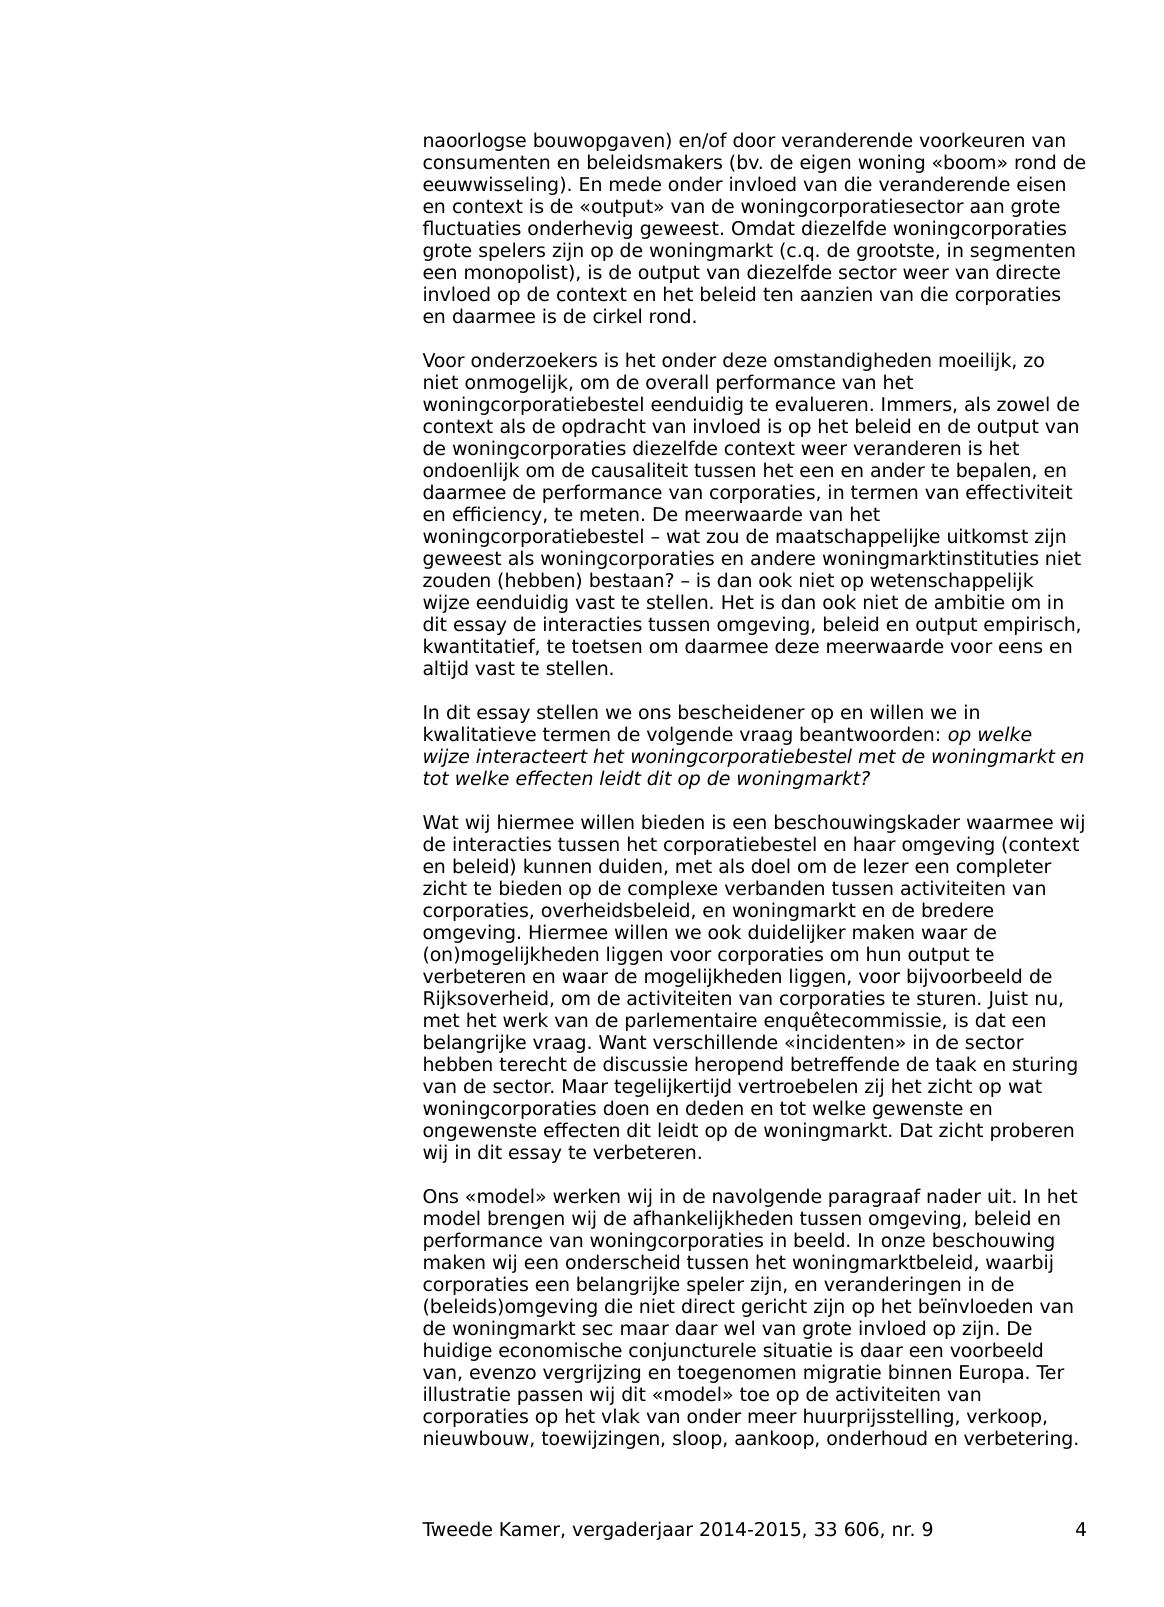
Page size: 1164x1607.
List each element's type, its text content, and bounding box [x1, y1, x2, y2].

text In dit essay stellen we ons bescheidener op en willen we in kwalitatieve termen de volgende vraag beantwoorden: op welke wijze interacteert het woningcorporatiebestel met de woningmarkt en tot welke effecten leidt dit op de woningmarkt? [422, 702, 1087, 790]
text Ons «model» werken wij in de navolgende paragraaf nader uit. In het model brengen wij de afhankelijkheden tussen omgeving, beleid en performance van woningcorporaties in beeld. In onze beschouwing maken wij een onderscheid tussen het woningmarktbeleid, waarbij corporaties een belangrijke speler zijn, en veranderingen in de (beleids)omgeving die niet direct gericht zijn op het beïnvloeden van de woningmarkt sec maar daar wel van grote invloed op zijn. De huidige economische conjuncturele situatie is daar een voorbeeld van, evenzo vergrijzing en toegenomen migratie binnen Europa. Ter illustratie passen wij dit «model» toe op de activiteiten van corporaties op het vlak van onder meer huurprijsstelling, verkoop, nieuwbouw, toewijzingen, sloop, aankoop, onderhoud en verbetering. [422, 1186, 1087, 1449]
text naoorlogse bouwopgaven) en/of door veranderende voorkeuren van consumenten en beleidsmakers (bv. de eigen woning «boom» rond de eeuwwisseling). En mede onder invloed van die veranderende eisen en context is de «output» van de woningcorporatiesector aan grote fluctuaties onderhevig geweest. Omdat diezelfde woningcorporaties grote spelers zijn op de woningmarkt (c.q. de grootste, in segmenten een monopolist), is de output van diezelfde sector weer van directe invloed op de context en het beleid ten aanzien van die corporaties en daarmee is de cirkel rond. [422, 130, 1087, 328]
text Wat wij hiermee willen bieden is een beschouwingskader waarmee wij de interacties tussen het corporatiebestel en haar omgeving (context en beleid) kunnen duiden, met als doel om de lezer een completer zicht te bieden op de complexe verbanden tussen activiteiten van corporaties, overheidsbeleid, en woningmarkt en de bredere omgeving. Hiermee willen we ook duidelijker maken waar de (on)mogelijkheden liggen voor corporaties om hun output te verbeteren en waar de mogelijkheden liggen, voor bijvoorbeeld de Rijksoverheid, om de activiteiten van corporaties te sturen. Juist nu, met het werk van de parlementaire enquêtecommissie, is dat een belangrijke vraag. Want verschillende «incidenten» in de sector hebben terecht de discussie heropend betreffende de taak en sturing van de sector. Maar tegelijkertijd vertroebelen zij het zicht op wat woningcorporaties doen en deden en tot welke gewenste en ongewenste effecten dit leidt op de woningmarkt. Dat zicht proberen wij in dit essay te verbeteren. [422, 812, 1087, 1163]
text Voor onderzoekers is het onder deze omstandigheden moeilijk, zo niet onmogelijk, om de overall performance van het woningcorporatiebestel eenduidig te evalueren. Immers, als zowel de context als de opdracht van invloed is op het beleid en de output van de woningcorporaties diezelfde context weer veranderen is het ondoenlijk om de causaliteit tussen het een en ander te bepalen, en daarmee de performance van corporaties, in termen van effectiviteit en efficiency, te meten. De meerwaarde van het woningcorporatiebestel – wat zou de maatschappelijke uitkomst zijn geweest als woningcorporaties en andere woningmarktinstituties niet zouden (hebben) bestaan? – is dan ook niet op wetenschappelijk wijze eenduidig vast te stellen. Het is dan ook niet de ambitie om in dit essay de interacties tussen omgeving, beleid en output empirisch, kwantitatief, te toetsen om daarmee deze meerwaarde voor eens en altijd vast te stellen. [422, 350, 1087, 679]
